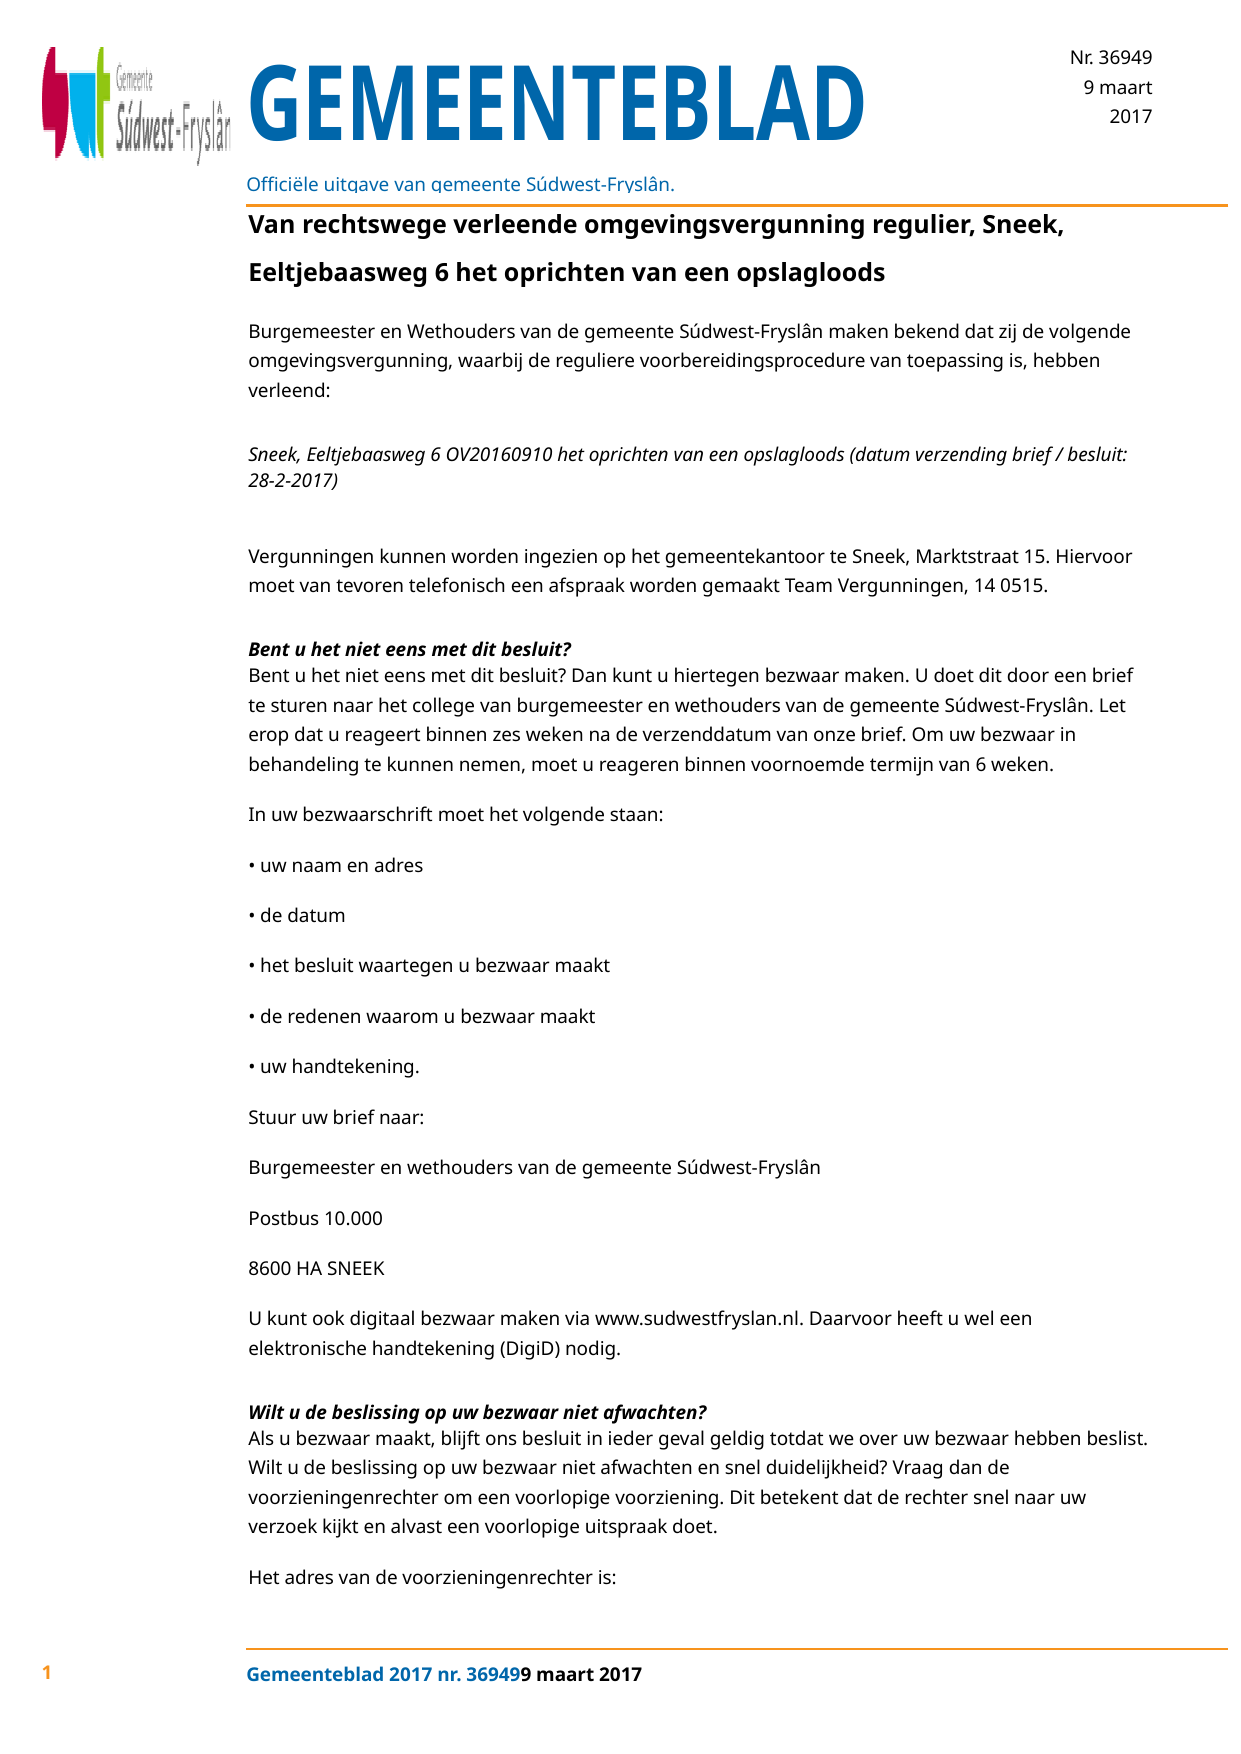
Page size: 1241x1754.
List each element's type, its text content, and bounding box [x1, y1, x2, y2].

text • de redenen waarom u bezwaar maakt [248, 1003, 1152, 1029]
text Bent u het niet eens met dit besluit? [248, 636, 1152, 662]
text Als u bezwaar maakt, blijft ons besluit in ieder geval geldig totdat we over uw bezwaar hebben beslist. Wilt u de beslissing op uw bezwaar niet afwachten en snel duidelijkheid? Vraag dan de voorzieningenrechter om een voorlopige voorziening. Dit betekent dat de rechter snel naar uw verzoek kijkt en alvast een voorlopige uitspraak doet. [248, 1425, 1152, 1539]
text U kunt ook digitaal bezwaar maken via www.sudwestfryslan.nl. Daarvoor heeft u wel een elektronische handtekening (DigiD) nodig. [248, 1306, 1152, 1361]
text Burgemeester en wethouders van de gemeente Súdwest-Fryslân [248, 1154, 1152, 1180]
text • het besluit waartegen u bezwaar maakt [248, 953, 1152, 978]
text Wilt u de beslissing op uw bezwaar niet afwachten? [248, 1399, 1152, 1425]
text Burgemeester en Wethouders van de gemeente Súdwest-Fryslân maken bekend dat zij de volgende omgevingsvergunning, waarbij de reguliere voorbereidingsprocedure van toepassing is, hebben verleend: [248, 318, 1152, 403]
text Van rechtswege verleende omgevingsvergunning regulier, Sneek, Eeltjebaasweg 6 het oprichten van een opslagloods [248, 207, 1152, 288]
text • uw naam en adres [248, 852, 1152, 877]
text In uw bezwaarschrift moet het volgende staan: [248, 801, 1152, 827]
text Postbus 10.000 [248, 1205, 1152, 1230]
text 8600 HA SNEEK [248, 1255, 1152, 1281]
picture [41, 47, 231, 172]
text Bent u het niet eens met dit besluit? Dan kunt u hiertegen bezwaar maken. U doet dit door een brief te sturen naar het college van burgemeester en wethouders van de gemeente Súdwest-Fryslân. Let erop dat u reageert binnen zes weken na de verzenddatum van onze brief. Om uw bezwaar in behandeling te kunnen nemen, moet u reageren binnen voornoemde termijn van 6 weken. [248, 662, 1152, 777]
text Stuur uw brief naar: [248, 1104, 1152, 1129]
text Het adres van de voorzieningenrechter is: [248, 1564, 1152, 1590]
text Vergunningen kunnen worden ingezien op het gemeentekantoor te Sneek, Marktstraat 15. Hiervoor moet van tevoren telefonisch een afspraak worden gemaakt Team Vergunningen, 14 0515. [248, 543, 1152, 598]
text • de datum [248, 902, 1152, 928]
text Sneek, Eeltjebaasweg 6 OV20160910 het oprichten van een opslagloods (datum verzending brief / besluit: 28-2-2017) [248, 441, 1152, 492]
text • uw handtekening. [248, 1053, 1152, 1079]
